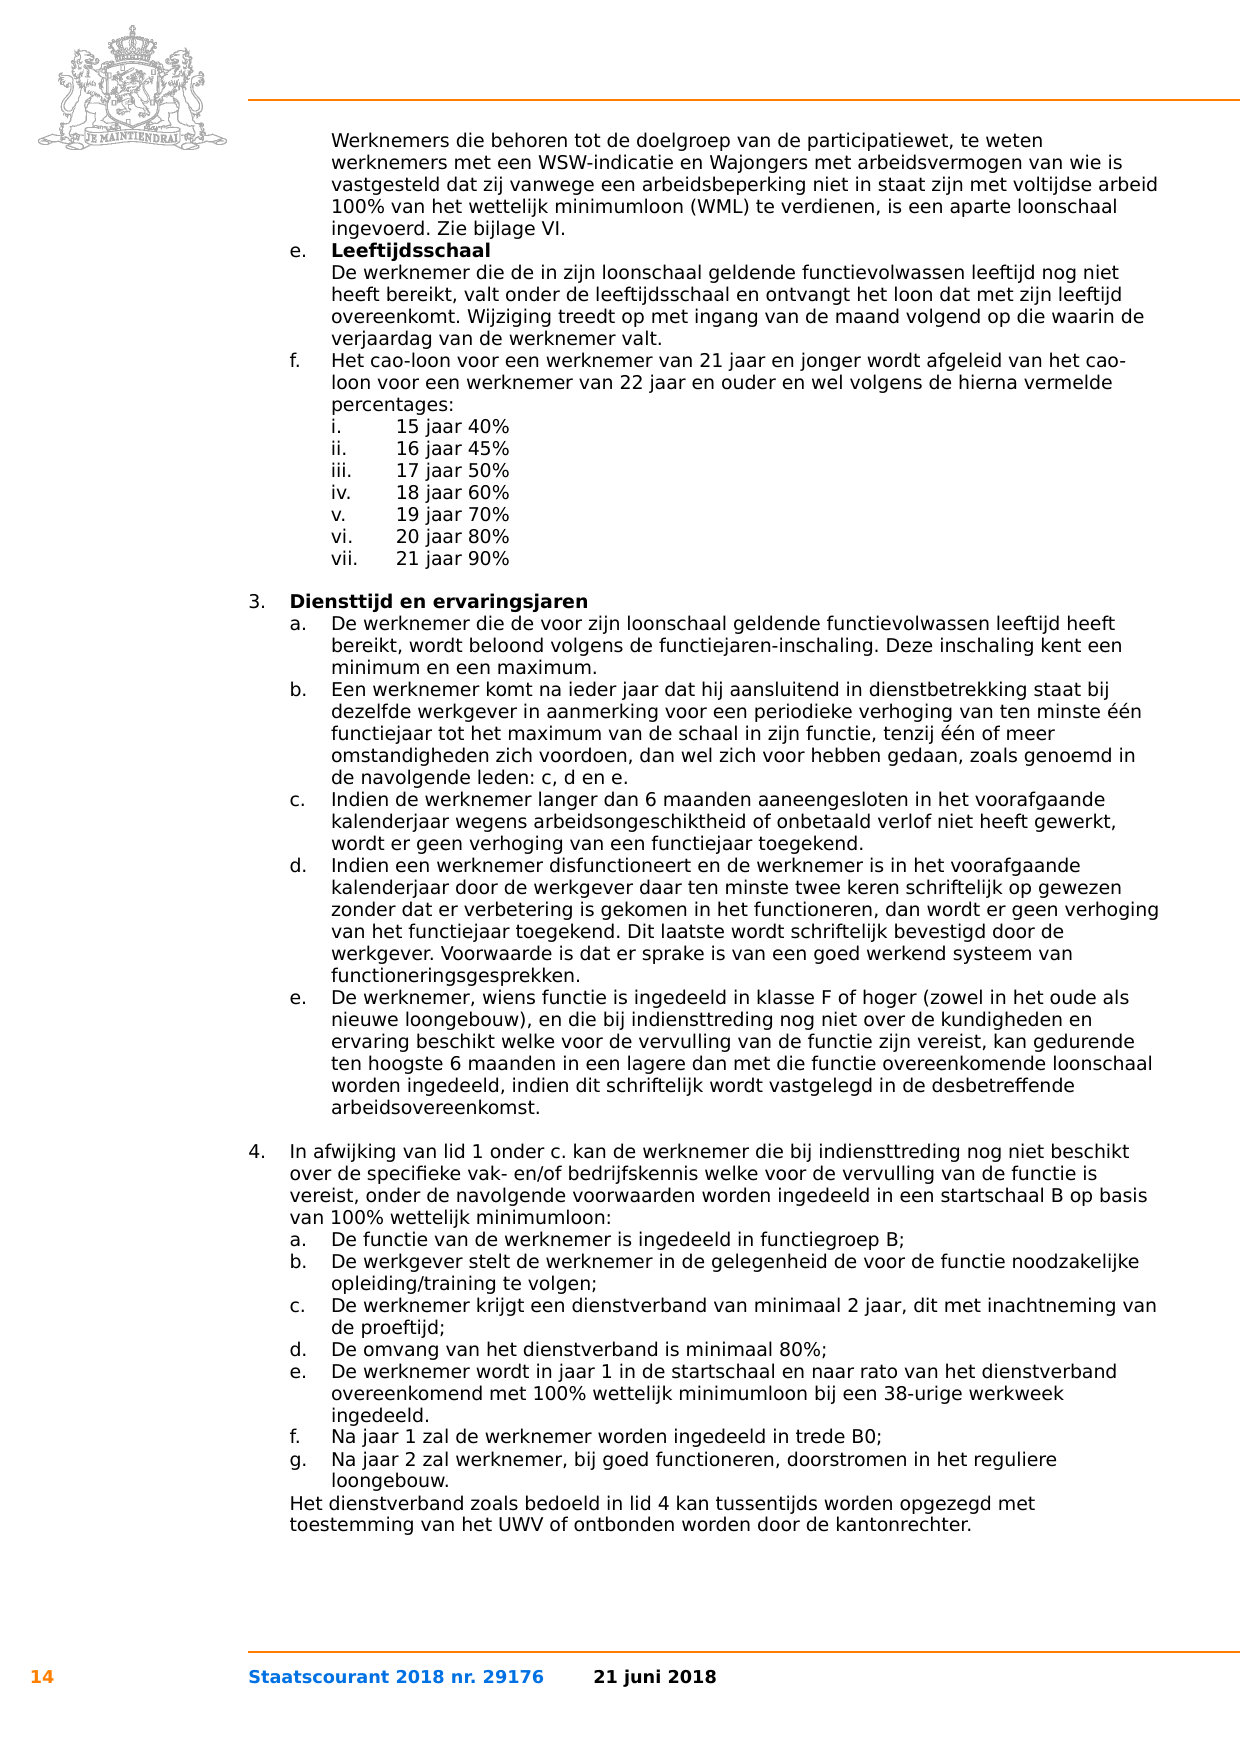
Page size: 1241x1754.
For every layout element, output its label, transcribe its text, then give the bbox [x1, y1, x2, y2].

text a. De werknemer die de voor zijn loonschaal geldende functievolwassen leeftijd heeft bereikt, wordt beloond volgens de functiejaren-inschaling. Deze inschaling kent een minimum en een maximum. [289, 613, 1163, 679]
text c. De werknemer krijgt een dienstverband van minimaal 2 jaar, dit met inachtneming van de proeftijd; [289, 1294, 1163, 1338]
text vii. 21 jaar 90% [331, 547, 1163, 569]
text ii. 16 jaar 45% [331, 438, 1163, 459]
text e. Leeftijdsschaal [289, 240, 1163, 262]
text Het dienstverband zoals bedoeld in lid 4 kan tussentijds worden opgezegd met toestemming van het UWV of ontbonden worden door de kantonrechter. [289, 1492, 1163, 1536]
text e. De werknemer, wiens functie is ingedeeld in klasse F of hoger (zowel in het oude als nieuwe loongebouw), en die bij indiensttreding nog niet over de kundigheden en ervaring beschikt welke voor de vervulling van de functie zijn vereist, kan gedurende ten hoogste 6 maanden in een lagere dan met die functie overeenkomende loonschaal worden ingedeeld, indien dit schriftelijk wordt vastgelegd in de desbetreffende arbeidsovereenkomst. [289, 987, 1163, 1119]
text c. Indien de werknemer langer dan 6 maanden aaneengesloten in het voorafgaande kalenderjaar wegens arbeidsongeschiktheid of onbetaald verlof niet heeft gewerkt, wordt er geen verhoging van een functiejaar toegekend. [289, 789, 1163, 855]
text f. Na jaar 1 zal de werknemer worden ingedeeld in trede B0; [289, 1426, 1163, 1448]
text 3. Diensttijd en ervaringsjaren [248, 591, 1163, 613]
picture [38, 25, 227, 150]
text f. Het cao-loon voor een werknemer van 21 jaar en jonger wordt afgeleid van het cao-loon voor een werknemer van 22 jaar en ouder en wel volgens de hierna vermelde percentages: [289, 350, 1163, 416]
text d. De omvang van het dienstverband is minimaal 80%; [289, 1338, 1163, 1361]
text iii. 17 jaar 50% [331, 459, 1163, 482]
text e. De werknemer wordt in jaar 1 in de startschaal en naar rato van het dienstverband overeenkomend met 100% wettelijk minimumloon bij een 38-urige werkweek ingedeeld. [289, 1361, 1163, 1426]
text a. De functie van de werknemer is ingedeeld in functiegroep B; [289, 1229, 1163, 1251]
text vi. 20 jaar 80% [331, 526, 1163, 547]
text iv. 18 jaar 60% [331, 482, 1163, 503]
text v. 19 jaar 70% [331, 503, 1163, 526]
text De werknemer die de in zijn loonschaal geldende functievolwassen leeftijd nog niet heeft bereikt, valt onder de leeftijdsschaal en ontvangt het loon dat met zijn leeftijd overeenkomt. Wijziging treedt op met ingang van de maand volgend op die waarin de verjaardag van de werknemer valt. [331, 262, 1163, 350]
text i. 15 jaar 40% [331, 416, 1163, 438]
text Werknemers die behoren tot de doelgroep van de participatiewet, te weten werknemers met een WSW-indicatie en Wajongers met arbeidsvermogen van wie is vastgesteld dat zij vanwege een arbeidsbeperking niet in staat zijn met voltijdse arbeid 100% van het wettelijk minimumloon (WML) te verdienen, is een aparte loonschaal ingevoerd. Zie bijlage VI. [331, 130, 1163, 240]
text b. De werkgever stelt de werknemer in de gelegenheid de voor de functie noodzakelijke opleiding/training te volgen; [289, 1251, 1163, 1294]
text g. Na jaar 2 zal werknemer, bij goed functioneren, doorstromen in het reguliere loongebouw. [289, 1448, 1163, 1492]
text b. Een werknemer komt na ieder jaar dat hij aansluitend in dienstbetrekking staat bij dezelfde werkgever in aanmerking voor een periodieke verhoging van ten minste één functiejaar tot het maximum van de schaal in zijn functie, tenzij één of meer omstandigheden zich voordoen, dan wel zich voor hebben gedaan, zoals genoemd in de navolgende leden: c, d en e. [289, 679, 1163, 789]
text d. Indien een werknemer disfunctioneert en de werknemer is in het voorafgaande kalenderjaar door de werkgever daar ten minste twee keren schriftelijk op gewezen zonder dat er verbetering is gekomen in het functioneren, dan wordt er geen verhoging van het functiejaar toegekend. Dit laatste wordt schriftelijk bevestigd door de werkgever. Voorwaarde is dat er sprake is van een goed werkend systeem van functioneringsgesprekken. [289, 855, 1163, 987]
text 4. In afwijking van lid 1 onder c. kan de werknemer die bij indiensttreding nog niet beschikt over de specifieke vak- en/of bedrijfskennis welke voor de vervulling van de functie is vereist, onder de navolgende voorwaarden worden ingedeeld in een startschaal B op basis van 100% wettelijk minimumloon: [248, 1141, 1163, 1229]
